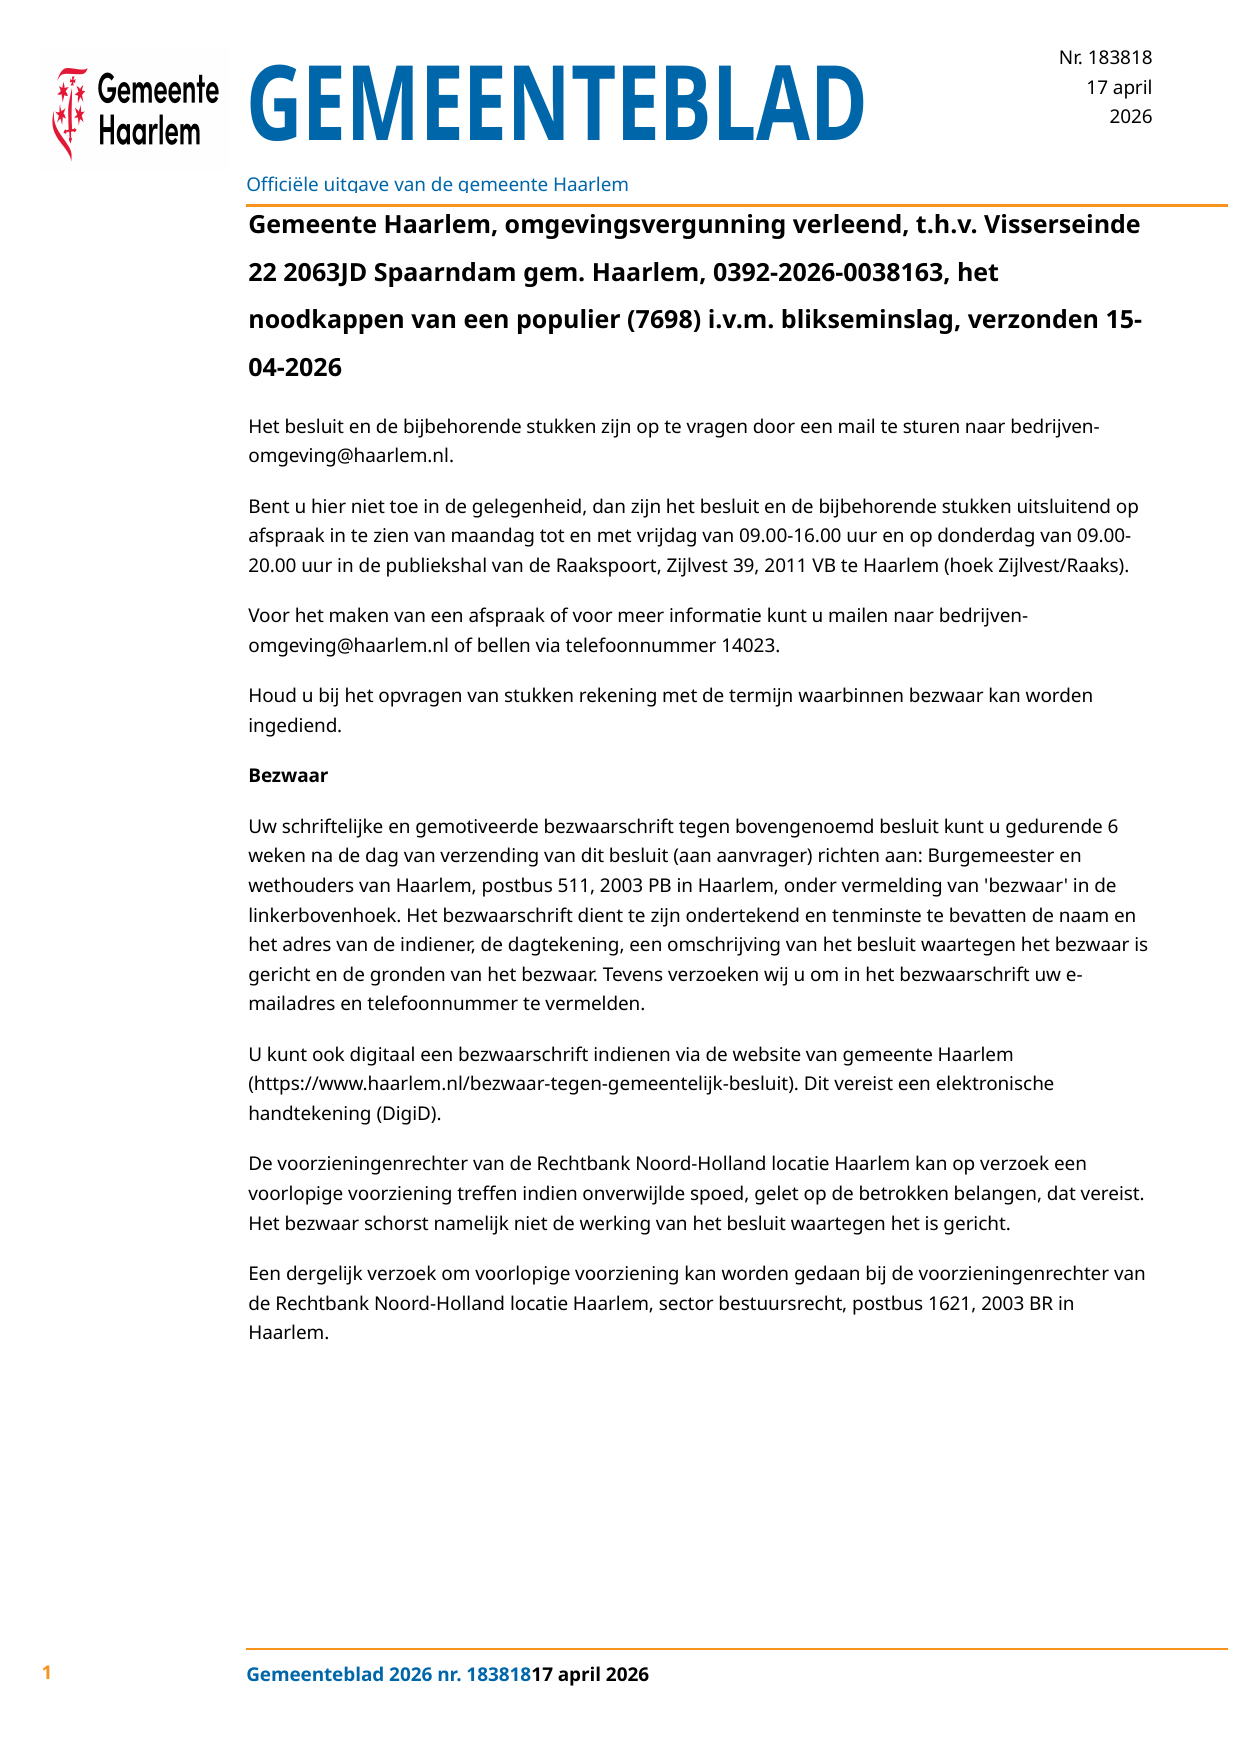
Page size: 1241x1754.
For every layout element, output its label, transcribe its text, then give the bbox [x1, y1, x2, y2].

text Bent u hier niet toe in de gelegenheid, dan zijn het besluit en de bijbehorende stukken uitsluitend op afspraak in te zien van maandag tot en met vrijdag van 09.00-16.00 uur en op donderdag van 09.00-20.00 uur in de publiekshal van de Raakspoort, Zijlvest 39, 2011 VB te Haarlem (hoek Zijlvest/Raaks). [248, 493, 1152, 578]
text Voor het maken van een afspraak of voor meer informatie kunt u mailen naar bedrijven-omgeving@haarlem.nl of bellen via telefoonnummer 14023. [248, 603, 1152, 658]
text De voorzieningenrechter van de Rechtbank Noord-Holland locatie Haarlem kan op verzoek een voorlopige voorziening treffen indien onverwijlde spoed, gelet op de betrokken belangen, dat vereist. Het bezwaar schorst namelijk niet de werking van het besluit waartegen het is gericht. [248, 1151, 1152, 1236]
text Het besluit en de bijbehorende stukken zijn op te vragen door een mail te sturen naar bedrijven-omgeving@haarlem.nl. [248, 413, 1152, 468]
text Gemeente Haarlem, omgevingsvergunning verleend, t.h.v. Visserseinde 22 2063JD Spaarndam gem. Haarlem, 0392-2026-0038163, het noodkappen van een populier (7698) i.v.m. blikseminslag, verzonden 15-04-2026 [248, 207, 1152, 384]
picture [41, 47, 231, 172]
text Bezwaar [248, 763, 1152, 788]
text U kunt ook digitaal een bezwaarschrift indienen via de website van gemeente Haarlem (https://www.haarlem.nl/bezwaar-tegen-gemeentelijk-besluit). Dit vereist een elektronische handtekening (DigiD). [248, 1041, 1152, 1126]
text Uw schriftelijke en gemotiveerde bezwaarschrift tegen bovengenoemd besluit kunt u gedurende 6 weken na de dag van verzending van dit besluit (aan aanvrager) richten aan: Burgemeester en wethouders van Haarlem, postbus 511, 2003 PB in Haarlem, onder vermelding van 'bezwaar' in de linkerbovenhoek. Het bezwaarschrift dient te zijn ondertekend en tenminste te bevatten de naam en het adres van de indiener, de dagtekening, een omschrijving van het besluit waartegen het bezwaar is gericht en de gronden van het bezwaar. Tevens verzoeken wij u om in het bezwaarschrift uw e-mailadres en telefoonnummer te vermelden. [248, 813, 1152, 1016]
text Een dergelijk verzoek om voorlopige voorziening kan worden gedaan bij de voorzieningenrechter van de Rechtbank Noord-Holland locatie Haarlem, sector bestuursrecht, postbus 1621, 2003 BR in Haarlem. [248, 1260, 1152, 1345]
text Houd u bij het opvragen van stukken rekening met de termijn waarbinnen bezwaar kan worden ingediend. [248, 683, 1152, 738]
